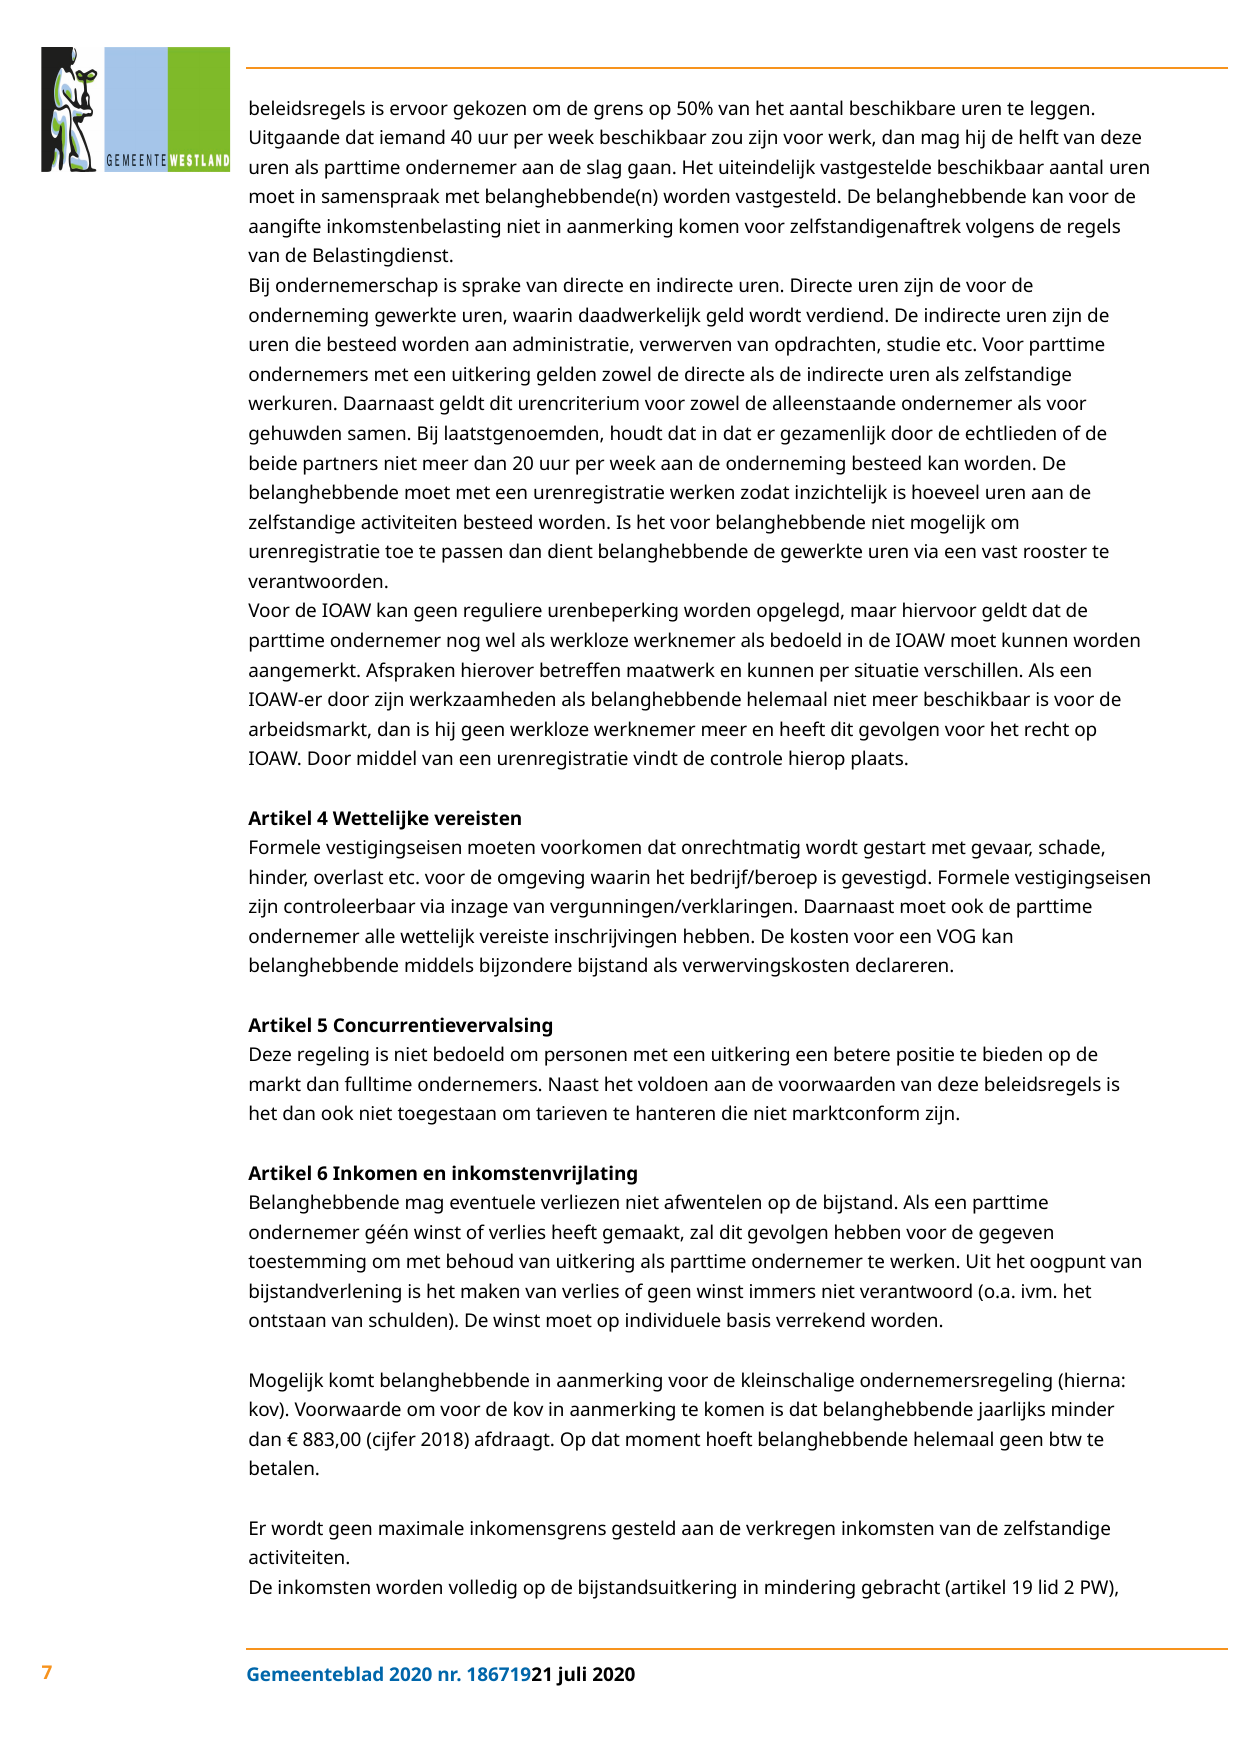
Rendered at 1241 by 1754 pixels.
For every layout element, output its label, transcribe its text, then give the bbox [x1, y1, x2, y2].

text Voor de IOAW kan geen reguliere urenbeperking worden opgelegd, maar hiervoor geldt dat de parttime ondernemer nog wel als werkloze werknemer als bedoeld in de IOAW moet kunnen worden aangemerkt. Afspraken hierover betreffen maatwerk en kunnen per situatie verschillen. Als een IOAW-er door zijn werkzaamheden als belanghebbende helemaal niet meer beschikbaar is voor de arbeidsmarkt, dan is hij geen werkloze werknemer meer en heeft dit gevolgen voor het recht op IOAW. Door middel van een urenregistratie vindt de controle hierop plaats. [248, 598, 1152, 771]
picture [41, 47, 231, 172]
text Deze regeling is niet bedoeld om personen met een uitkering een betere positie te bieden op de markt dan fulltime ondernemers. Naast het voldoen aan de voorwaarden van deze beleidsregels is het dan ook niet toegestaan om tarieven te hanteren die niet marktconform zijn. [248, 1041, 1152, 1126]
text Artikel 6 Inkomen en inkomstenvrijlating [248, 1160, 1152, 1186]
text beleidsregels is ervoor gekozen om de grens op 50% van het aantal beschikbare uren te leggen. Uitgaande dat iemand 40 uur per week beschikbaar zou zijn voor werk, dan mag hij de helft van deze uren als parttime ondernemer aan de slag gaan. Het uiteindelijk vastgestelde beschikbaar aantal uren moet in samenspraak met belanghebbende(n) worden vastgesteld. De belanghebbende kan voor de aangifte inkomstenbelasting niet in aanmerking komen voor zelfstandigenaftrek volgens de regels van de Belastingdienst. [248, 95, 1152, 268]
text Formele vestigingseisen moeten voorkomen dat onrechtmatig wordt gestart met gevaar, schade, hinder, overlast etc. voor de omgeving waarin het bedrijf/beroep is gevestigd. Formele vestigingseisen zijn controleerbaar via inzage van vergunningen/verklaringen. Daarnaast moet ook de parttime ondernemer alle wettelijk vereiste inschrijvingen hebben. De kosten voor een VOG kan belanghebbende middels bijzondere bijstand als verwervingskosten declareren. [248, 834, 1152, 978]
text Mogelijk komt belanghebbende in aanmerking voor de kleinschalige ondernemersregeling (hierna: kov). Voorwaarde om voor de kov in aanmerking te komen is dat belanghebbende jaarlijks minder dan € 883,00 (cijfer 2018) afdraagt. Op dat moment hoeft belanghebbende helemaal geen btw te betalen. [248, 1367, 1152, 1481]
text De inkomsten worden volledig op de bijstandsuitkering in mindering gebracht (artikel 19 lid 2 PW), [248, 1574, 1152, 1600]
text Er wordt geen maximale inkomensgrens gesteld aan de verkregen inkomsten van de zelfstandige activiteiten. [248, 1515, 1152, 1570]
text Artikel 4 Wettelijke vereisten [248, 805, 1152, 831]
text Belanghebbende mag eventuele verliezen niet afwentelen op de bijstand. Als een parttime ondernemer géén winst of verlies heeft gemaakt, zal dit gevolgen hebben voor de gegeven toestemming om met behoud van uitkering als parttime ondernemer te werken. Uit het oogpunt van bijstandverlening is het maken van verlies of geen winst immers niet verantwoord (o.a. ivm. het ontstaan van schulden). De winst moet op individuele basis verrekend worden. [248, 1189, 1152, 1333]
text Artikel 5 Concurrentievervalsing [248, 1012, 1152, 1038]
text Bij ondernemerschap is sprake van directe en indirecte uren. Directe uren zijn de voor de onderneming gewerkte uren, waarin daadwerkelijk geld wordt verdiend. De indirecte uren zijn de uren die besteed worden aan administratie, verwerven van opdrachten, studie etc. Voor parttime ondernemers met een uitkering gelden zowel de directe als de indirecte uren als zelfstandige werkuren. Daarnaast geldt dit urencriterium voor zowel de alleenstaande ondernemer als voor gehuwden samen. Bij laatstgenoemden, houdt dat in dat er gezamenlijk door de echtlieden of de beide partners niet meer dan 20 uur per week aan de onderneming besteed kan worden. De belanghebbende moet met een urenregistratie werken zodat inzichtelijk is hoeveel uren aan de zelfstandige activiteiten besteed worden. Is het voor belanghebbende niet mogelijk om urenregistratie toe te passen dan dient belanghebbende de gewerkte uren via een vast rooster te verantwoorden. [248, 272, 1152, 594]
